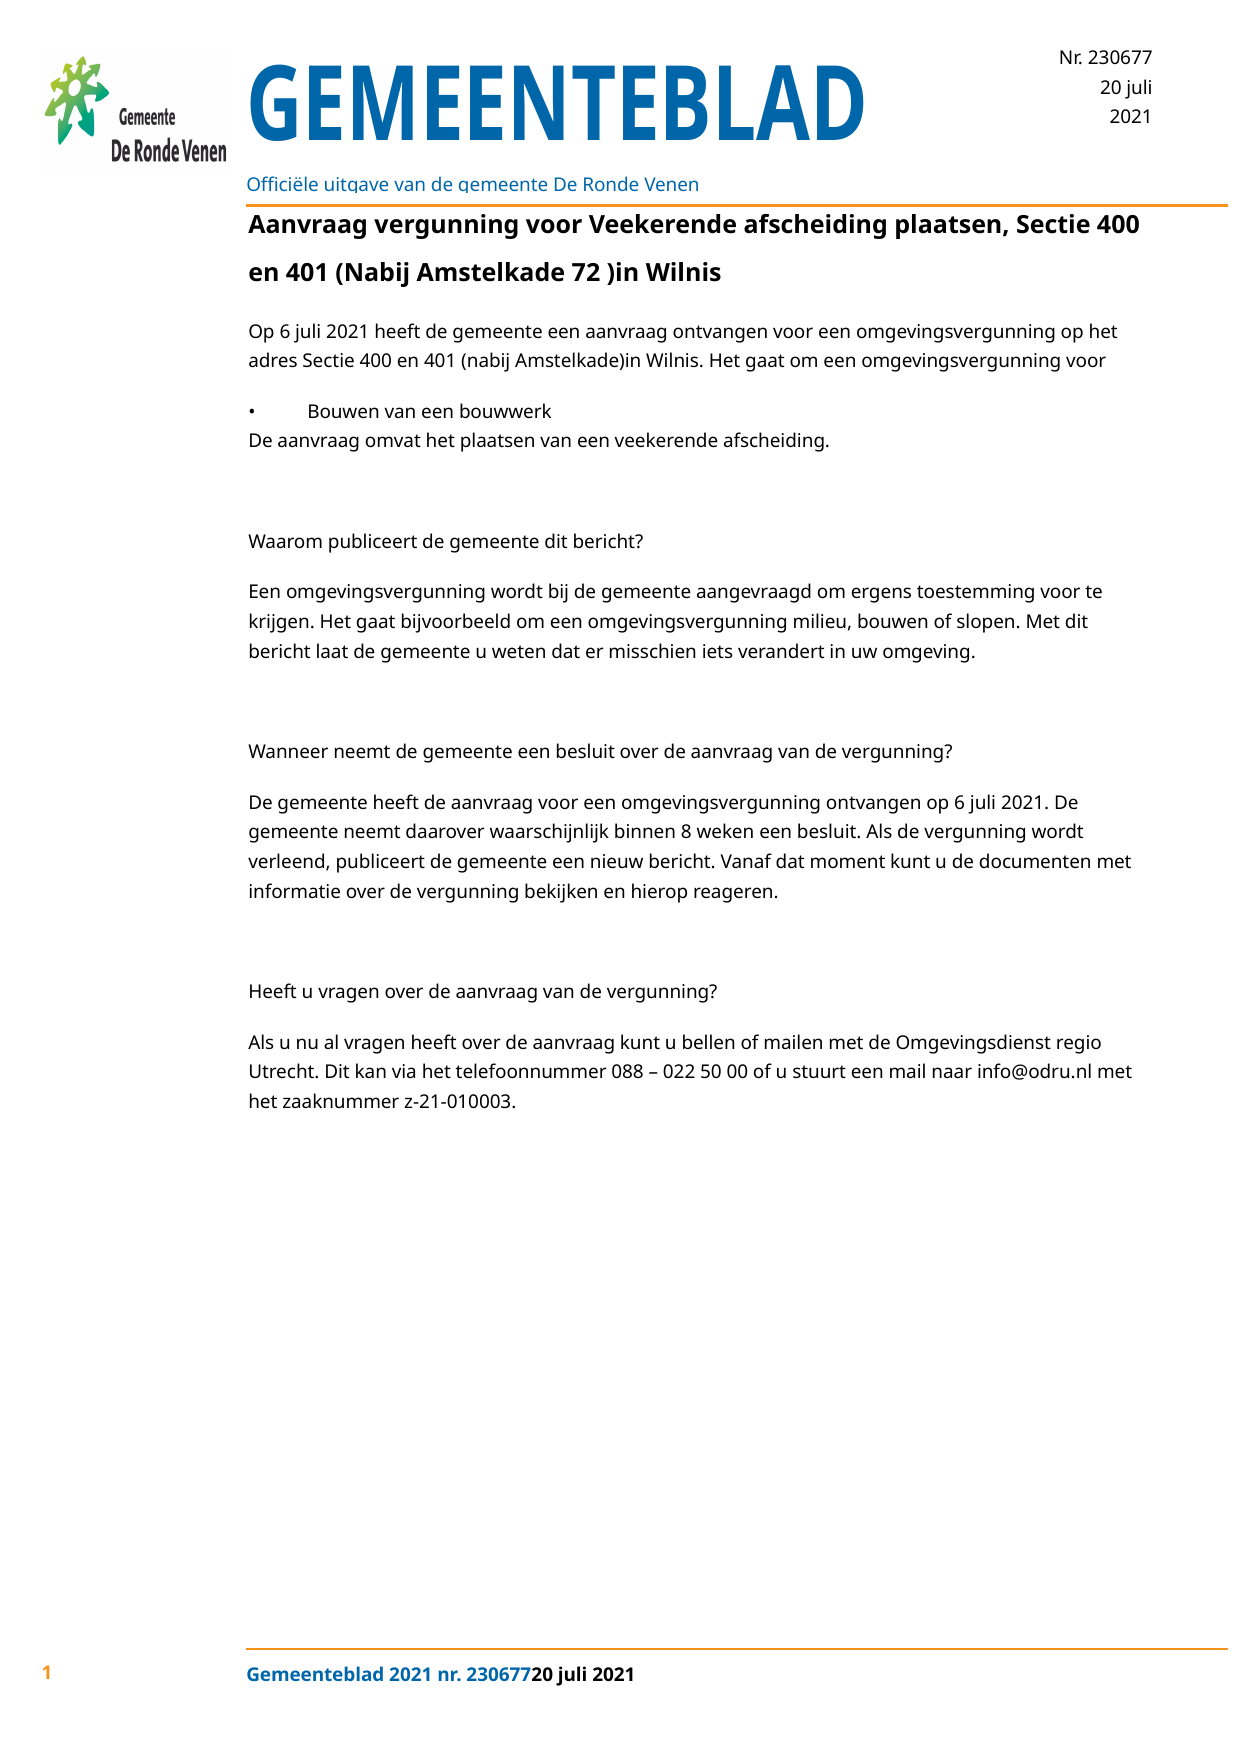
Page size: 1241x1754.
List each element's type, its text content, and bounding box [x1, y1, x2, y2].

text Een omgevingsvergunning wordt bij de gemeente aangevraagd om ergens toestemming voor te krijgen. Het gaat bijvoorbeeld om een omgevingsvergunning milieu, bouwen of slopen. Met dit bericht laat de gemeente u weten dat er misschien iets verandert in uw omgeving. [248, 579, 1152, 664]
text Heeft u vragen over de aanvraag van de vergunning? [248, 979, 1152, 1004]
text Waarom publiceert de gemeente dit bericht? [248, 528, 1152, 554]
text De gemeente heeft de aanvraag voor een omgevingsvergunning ontvangen op 6 juli 2021. De gemeente neemt daarover waarschijnlijk binnen 8 weken een besluit. Als de vergunning wordt verleend, publiceert de gemeente een nieuw bericht. Vanaf dat moment kunt u de documenten met informatie over de vergunning bekijken en hierop reageren. [248, 789, 1152, 904]
list Bouwen van een bouwwerk [248, 398, 1152, 424]
picture [41, 47, 231, 172]
text Wanneer neemt de gemeente een besluit over de aanvraag van de vergunning? [248, 739, 1152, 764]
text Op 6 juli 2021 heeft de gemeente een aanvraag ontvangen voor een omgevingsvergunning op het adres Sectie 400 en 401 (nabij Amstelkade)in Wilnis. Het gaat om een omgevingsvergunning voor [248, 318, 1152, 373]
text De aanvraag omvat het plaatsen van een veekerende afscheiding. [248, 427, 1152, 453]
text Aanvraag vergunning voor Veekerende afscheiding plaatsen, Sectie 400 en 401 (Nabij Amstelkade 72 )in Wilnis [248, 207, 1152, 288]
text Als u nu al vragen heeft over de aanvraag kunt u bellen of mailen met de Omgevingsdienst regio Utrecht. Dit kan via het telefoonnummer 088 – 022 50 00 of u stuurt een mail naar info@odru.nl met het zaaknummer z-21-010003. [248, 1029, 1152, 1114]
